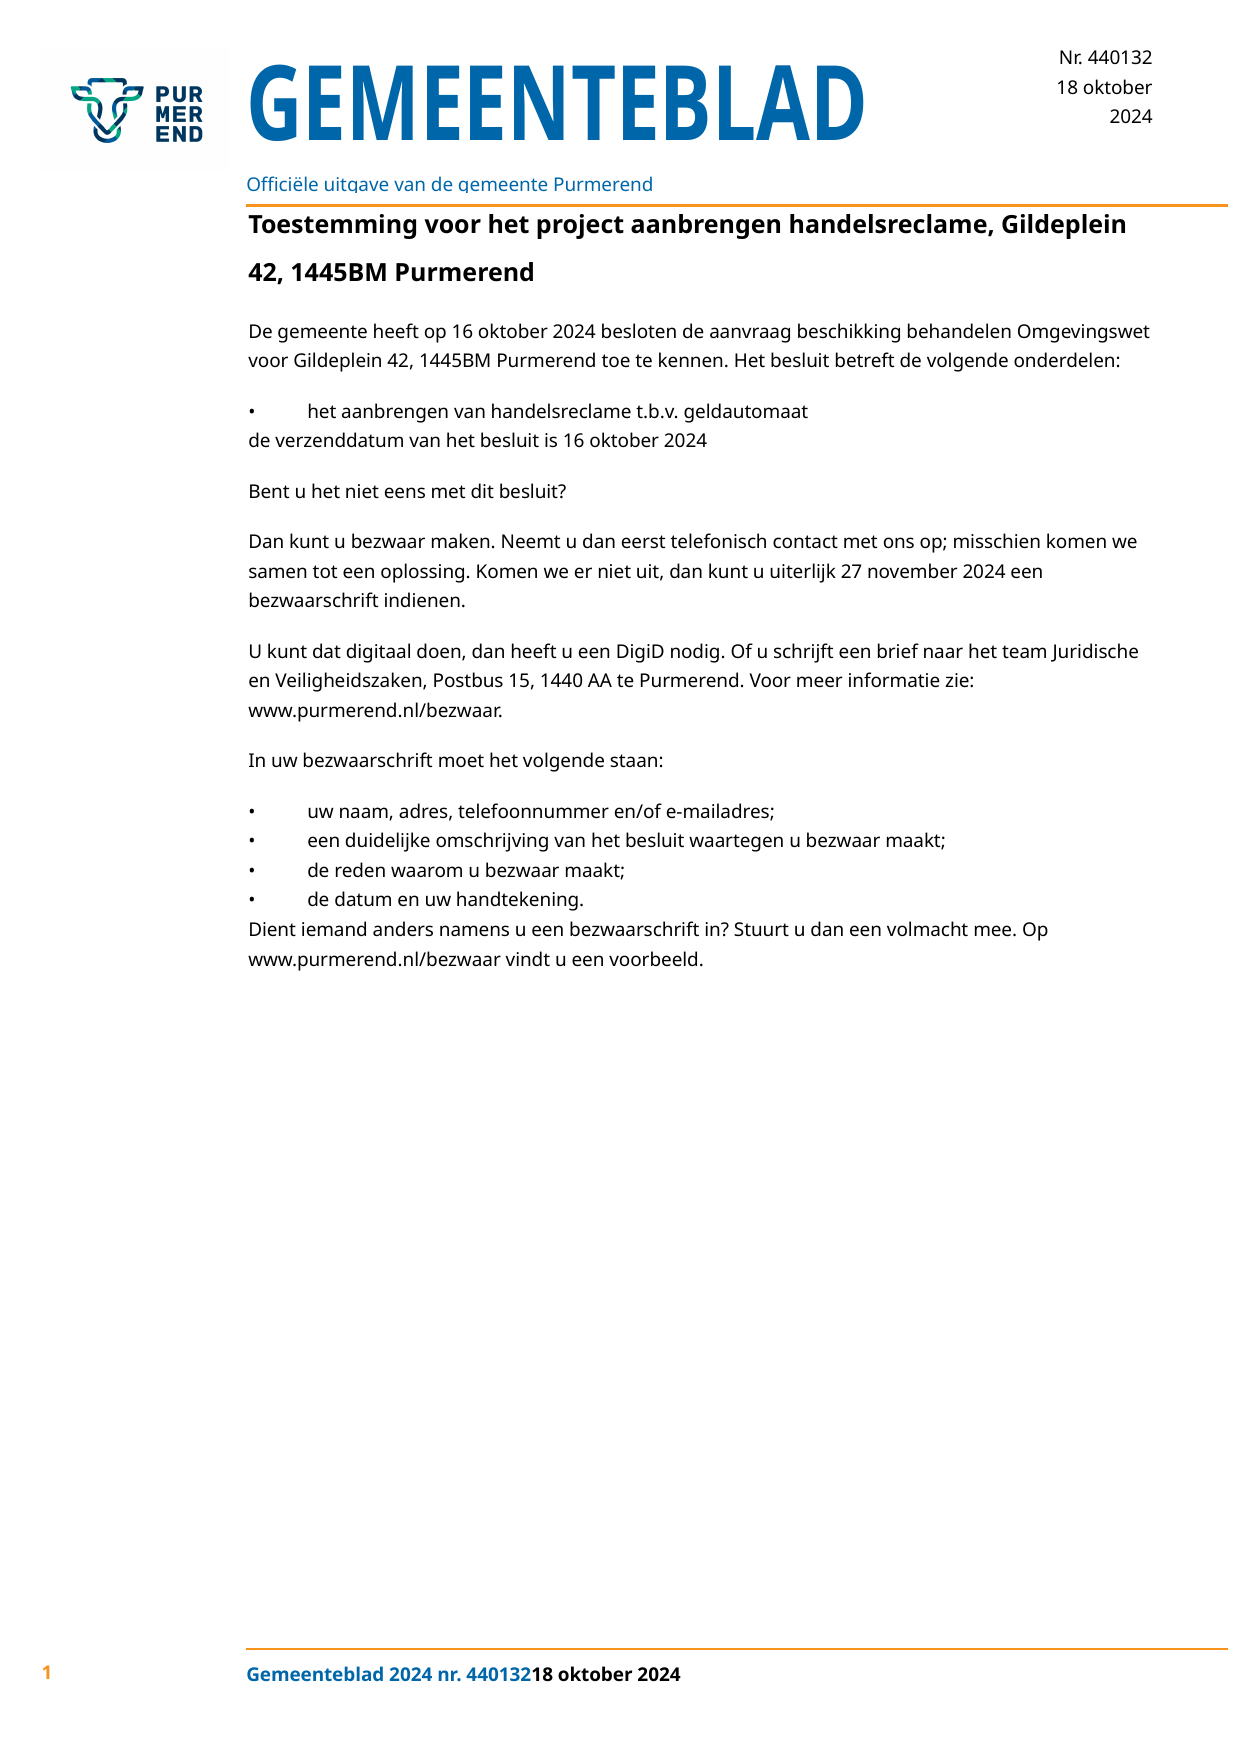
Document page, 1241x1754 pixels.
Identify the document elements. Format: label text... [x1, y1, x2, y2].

picture [41, 47, 231, 172]
text Dient iemand anders namens u een bezwaarschrift in? Stuurt u dan een volmacht mee. Op www.purmerend.nl/bezwaar vindt u een voorbeeld. [248, 916, 1152, 972]
list de datum en uw handtekening. [248, 887, 1152, 912]
text In uw bezwaarschrift moet het volgende staan: [248, 747, 1152, 773]
text De gemeente heeft op 16 oktober 2024 besloten de aanvraag beschikking behandelen Omgevingswet voor Gildeplein 42, 1445BM Purmerend toe te kennen. Het besluit betreft de volgende onderdelen: [248, 318, 1152, 373]
list uw naam, adres, telefoonnummer en/of e-mailadres; [248, 798, 1152, 824]
text Bent u het niet eens met dit besluit? [248, 478, 1152, 504]
text Toestemming voor het project aanbrengen handelsreclame, Gildeplein 42, 1445BM Purmerend [248, 207, 1152, 288]
list een duidelijke omschrijving van het besluit waartegen u bezwaar maakt; [248, 827, 1152, 853]
text de verzenddatum van het besluit is 16 oktober 2024 [248, 427, 1152, 453]
list de reden waarom u bezwaar maakt; [248, 857, 1152, 883]
text Dan kunt u bezwaar maken. Neemt u dan eerst telefonisch contact met ons op; misschien komen we samen tot een oplossing. Komen we er niet uit, dan kunt u uiterlijk 27 november 2024 een bezwaarschrift indienen. [248, 528, 1152, 613]
text U kunt dat digitaal doen, dan heeft u een DigiD nodig. Of u schrijft een brief naar het team Juridische en Veiligheidszaken, Postbus 15, 1440 AA te Purmerend. Voor meer informatie zie: www.purmerend.nl/bezwaar. [248, 638, 1152, 723]
list het aanbrengen van handelsreclame t.b.v. geldautomaat [248, 398, 1152, 424]
